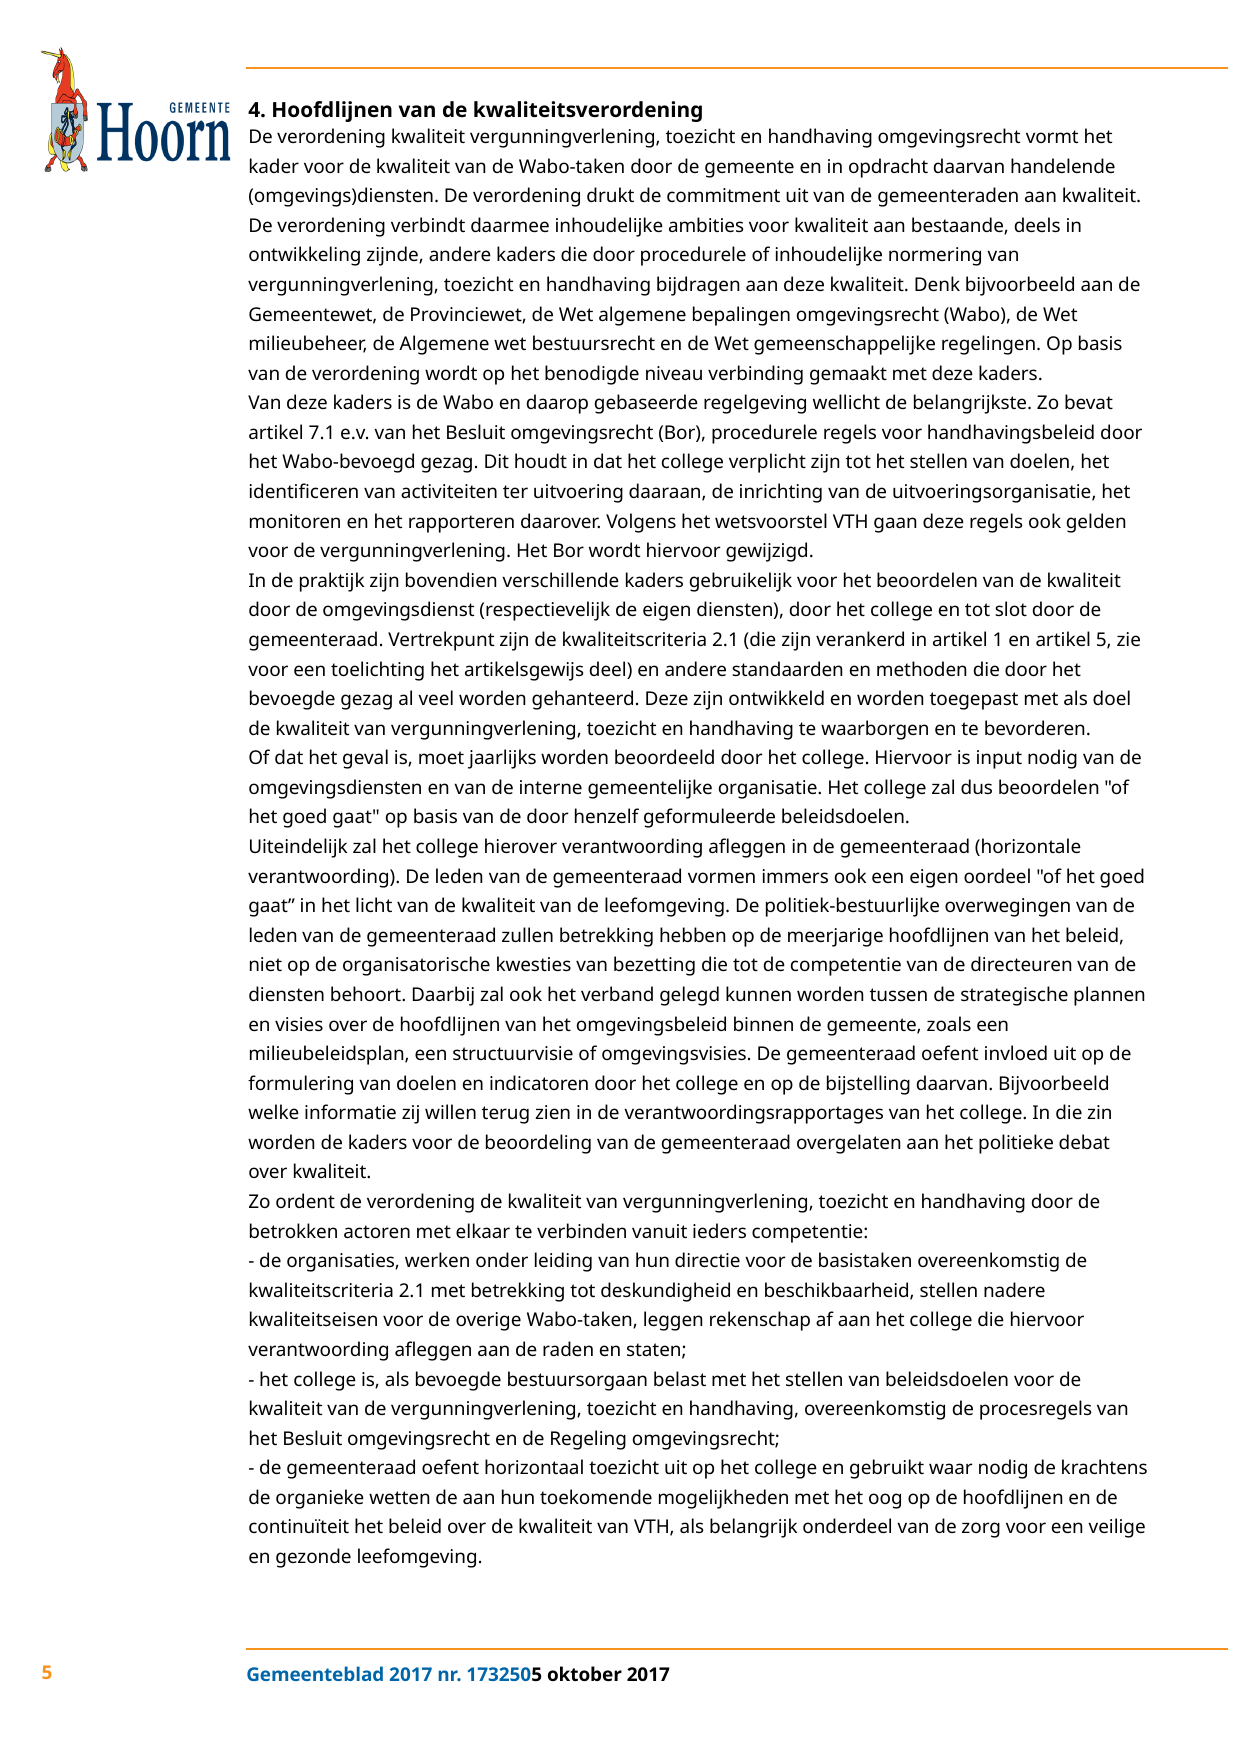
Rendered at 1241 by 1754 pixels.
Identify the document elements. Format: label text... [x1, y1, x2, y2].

text De verordening kwaliteit vergunningverlening, toezicht en handhaving omgevingsrecht vormt het kader voor de kwaliteit van de Wabo-taken door de gemeente en in opdracht daarvan handelende (omgevings)diensten. De verordening drukt de commitment uit van de gemeenteraden aan kwaliteit. [248, 123, 1152, 208]
text - de gemeenteraad oefent horizontaal toezicht uit op het college en gebruikt waar nodig de krachtens de organieke wetten de aan hun toekomende mogelijkheden met het oog op de hoofdlijnen en de continuïteit het beleid over de kwaliteit van VTH, als belangrijk onderdeel van de zorg voor een veilige en gezonde leefomgeving. [248, 1454, 1152, 1569]
text Van deze kaders is de Wabo en daarop gebaseerde regelgeving wellicht de belangrijkste. Zo bevat artikel 7.1 e.v. van het Besluit omgevingsrecht (Bor), procedurele regels voor handhavingsbeleid door het Wabo-bevoegd gezag. Dit houdt in dat het college verplicht zijn tot het stellen van doelen, het identificeren van activiteiten ter uitvoering daaraan, de inrichting van de uitvoeringsorganisatie, het monitoren en het rapporteren daarover. Volgens het wetsvoorstel VTH gaan deze regels ook gelden voor de vergunningverlening. Het Bor wordt hiervoor gewijzigd. [248, 389, 1152, 563]
text Of dat het geval is, moet jaarlijks worden beoordeeld door het college. Hiervoor is input nodig van de omgevingsdiensten en van de interne gemeentelijke organisatie. Het college zal dus beoordelen "of het goed gaat" op basis van de door henzelf geformuleerde beleidsdoelen. [248, 744, 1152, 829]
text De verordening verbindt daarmee inhoudelijke ambities voor kwaliteit aan bestaande, deels in ontwikkeling zijnde, andere kaders die door procedurele of inhoudelijke normering van vergunningverlening, toezicht en handhaving bijdragen aan deze kwaliteit. Denk bijvoorbeeld aan de Gemeentewet, de Provinciewet, de Wet algemene bepalingen omgevingsrecht (Wabo), de Wet milieubeheer, de Algemene wet bestuursrecht en de Wet gemeenschappelijke regelingen. Op basis van de verordening wordt op het benodigde niveau verbinding gemaakt met deze kaders. [248, 212, 1152, 386]
text - de organisaties, werken onder leiding van hun directie voor de basistaken overeenkomstig de kwaliteitscriteria 2.1 met betrekking tot deskundigheid en beschikbaarheid, stellen nadere kwaliteitseisen voor de overige Wabo-taken, leggen rekenschap af aan het college die hiervoor verantwoording afleggen aan de raden en staten; [248, 1247, 1152, 1362]
picture [41, 47, 231, 172]
text Zo ordent de verordening de kwaliteit van vergunningverlening, toezicht en handhaving door de betrokken actoren met elkaar te verbinden vanuit ieders competentie: [248, 1188, 1152, 1243]
text - het college is, als bevoegde bestuursorgaan belast met het stellen van beleidsdoelen voor de kwaliteit van de vergunningverlening, toezicht en handhaving, overeenkomstig de procesregels van het Besluit omgevingsrecht en de Regeling omgevingsrecht; [248, 1366, 1152, 1451]
text Uiteindelijk zal het college hierover verantwoording afleggen in de gemeenteraad (horizontale verantwoording). De leden van de gemeenteraad vormen immers ook een eigen oordeel "of het goed gaat” in het licht van de kwaliteit van de leefomgeving. De politiek-bestuurlijke overwegingen van de leden van de gemeenteraad zullen betrekking hebben op de meerjarige hoofdlijnen van het beleid, niet op de organisatorische kwesties van bezetting die tot de competentie van de directeuren van de diensten behoort. Daarbij zal ook het verband gelegd kunnen worden tussen de strategische plannen en visies over de hoofdlijnen van het omgevingsbeleid binnen de gemeente, zoals een milieubeleidsplan, een structuurvisie of omgevingsvisies. De gemeenteraad oefent invloed uit op de formulering van doelen en indicatoren door het college en op de bijstelling daarvan. Bijvoorbeeld welke informatie zij willen terug zien in de verantwoordingsrapportages van het college. In die zin worden de kaders voor de beoordeling van de gemeenteraad overgelaten aan het politieke debat over kwaliteit. [248, 833, 1152, 1184]
text In de praktijk zijn bovendien verschillende kaders gebruikelijk voor het beoordelen van de kwaliteit door de omgevingsdienst (respectievelijk de eigen diensten), door het college en tot slot door de gemeenteraad. Vertrekpunt zijn de kwaliteitscriteria 2.1 (die zijn verankerd in artikel 1 en artikel 5, zie voor een toelichting het artikelsgewijs deel) en andere standaarden en methoden die door het bevoegde gezag al veel worden gehanteerd. Deze zijn ontwikkeld en worden toegepast met als doel de kwaliteit van vergunningverlening, toezicht en handhaving te waarborgen en te bevorderen. [248, 567, 1152, 741]
text 4. Hoofdlijnen van de kwaliteitsverordening [248, 95, 1152, 123]
